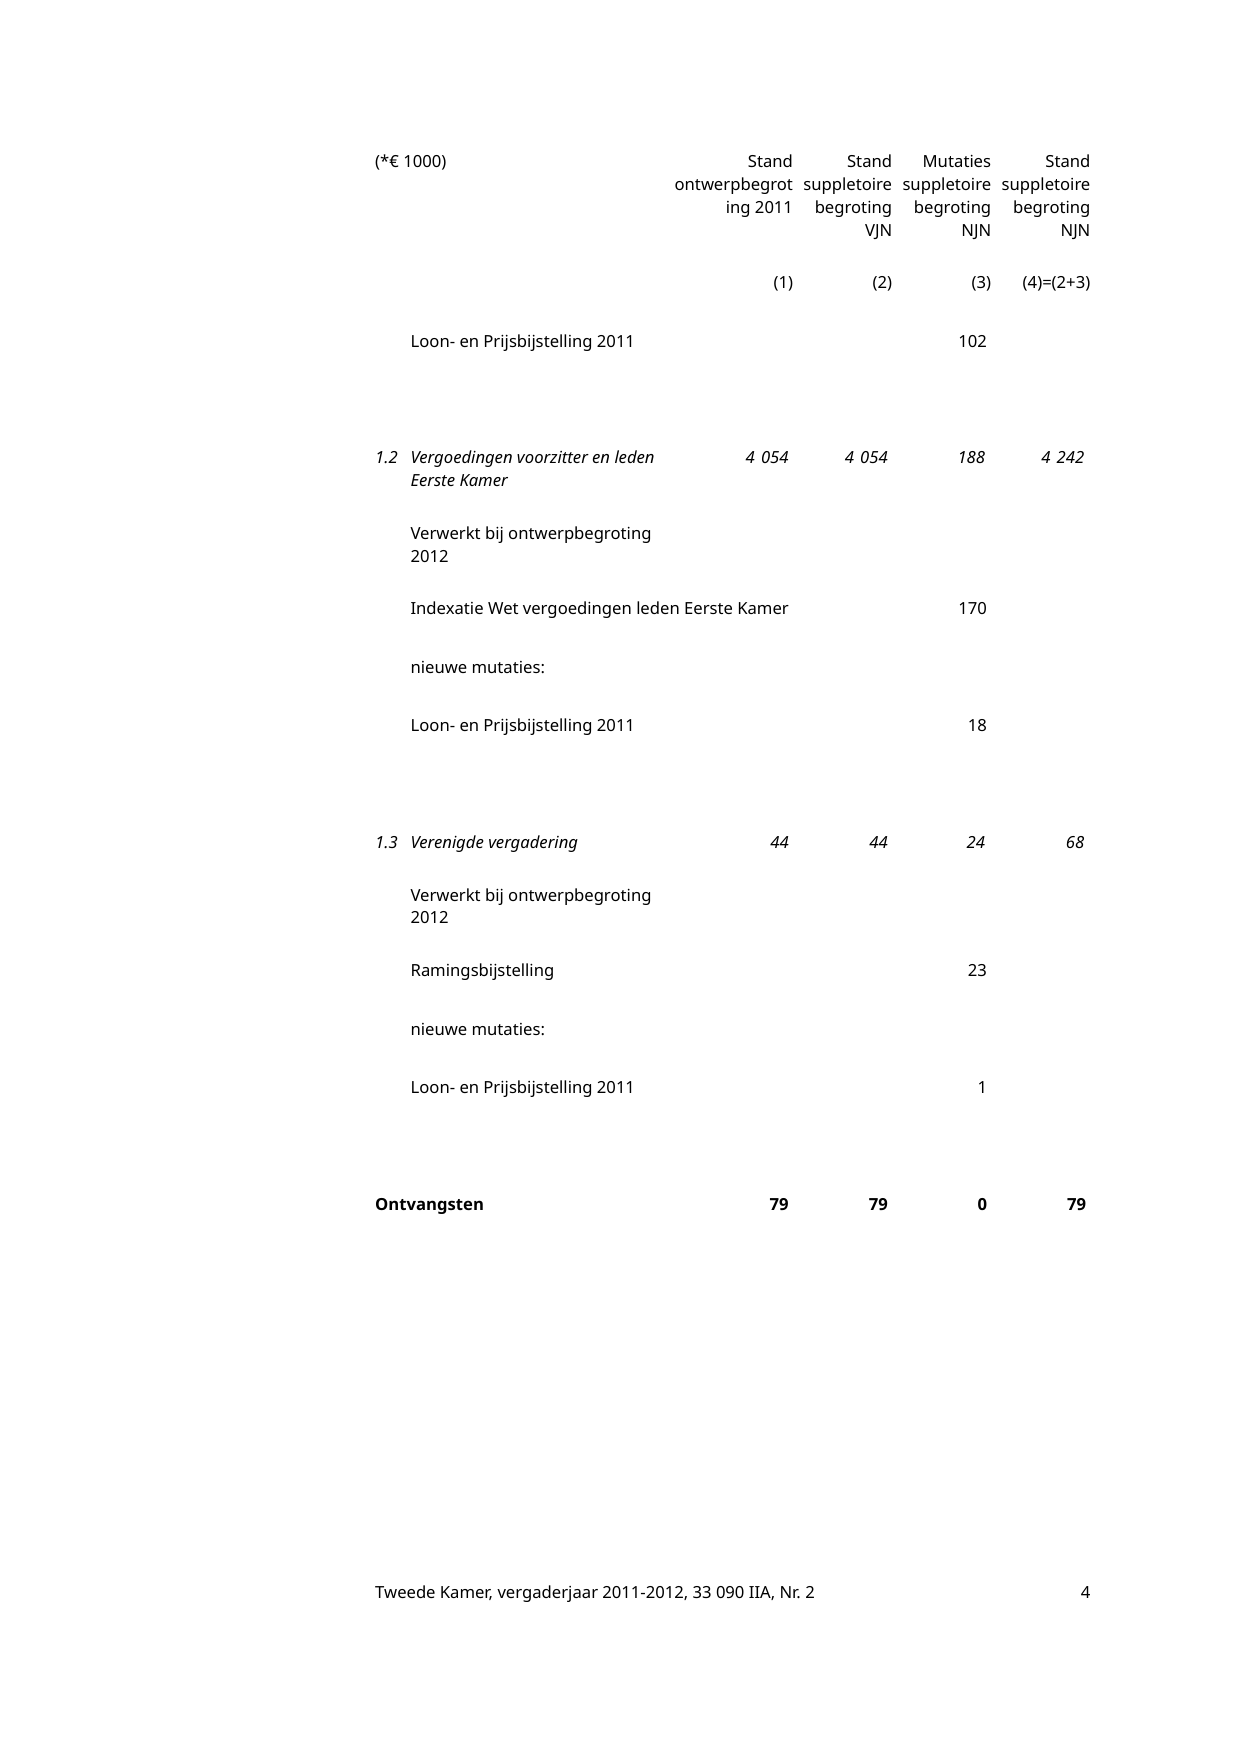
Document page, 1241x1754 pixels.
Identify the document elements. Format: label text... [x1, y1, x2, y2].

table_cell Verwerkt bij ontwerpbegroting 2012 [410, 884, 672, 959]
table_cell [793, 522, 892, 597]
table_cell [375, 884, 410, 959]
table_cell 170 [892, 597, 991, 655]
table_cell [991, 884, 1090, 959]
table_cell [375, 772, 410, 831]
table_cell nieuwe mutaties: [410, 1017, 672, 1076]
table_header Stand suppletoire begroting VJN [793, 150, 892, 271]
table_cell [410, 271, 672, 329]
table_cell [672, 329, 793, 388]
table_cell [375, 1076, 410, 1134]
table_cell [991, 1076, 1090, 1134]
table_cell [672, 388, 793, 446]
table_cell (3) [892, 271, 991, 329]
table_cell [793, 329, 892, 388]
table_cell [375, 1017, 410, 1076]
table_cell [991, 1134, 1090, 1193]
table_cell Loon- en Prijsbijstelling 2011 [410, 714, 672, 772]
table_cell [672, 772, 793, 831]
table_cell [410, 1134, 672, 1193]
table_cell 1.3 [375, 831, 410, 883]
table_cell [793, 772, 892, 831]
table_cell 68 [991, 831, 1090, 883]
table_cell [991, 1017, 1090, 1076]
table_cell 102 [892, 329, 991, 388]
table_cell 18 [892, 714, 991, 772]
table_cell [672, 884, 793, 959]
table_cell [892, 655, 991, 714]
table_cell [991, 655, 1090, 714]
table_cell 44 [672, 831, 793, 883]
table_cell [892, 522, 991, 597]
table_cell [672, 1017, 793, 1076]
table_cell [991, 959, 1090, 1017]
table_header Stand suppletoire begroting NJN [991, 150, 1090, 271]
table_header Stand ontwerpbegroting 2011 [672, 150, 793, 271]
table_cell 1 [892, 1076, 991, 1134]
table_header (*€ 1000) [375, 150, 672, 271]
table_cell Ramingsbijstelling [410, 959, 672, 1017]
table_cell 79 [991, 1193, 1090, 1245]
table_cell [672, 1134, 793, 1193]
table_cell [375, 655, 410, 714]
table_cell (1) [672, 271, 793, 329]
table_cell 1.2 [375, 446, 410, 522]
table_cell [672, 959, 793, 1017]
table_cell [991, 329, 1090, 388]
table_cell [375, 271, 410, 329]
table_cell nieuwe mutaties: [410, 655, 672, 714]
table_cell [375, 522, 410, 597]
table_cell [892, 1134, 991, 1193]
table_cell Verenigde vergadering [410, 831, 672, 883]
table_cell Ontvangsten [375, 1193, 672, 1245]
table_cell [793, 959, 892, 1017]
table_cell [672, 522, 793, 597]
table_cell [991, 522, 1090, 597]
table_cell [672, 1076, 793, 1134]
table_cell [793, 884, 892, 959]
table_cell 188 [892, 446, 991, 522]
table_cell Vergoedingen voorzitter en leden Eerste Kamer [410, 446, 672, 522]
table_cell [375, 388, 410, 446]
table_cell [375, 714, 410, 772]
table_cell 0 [892, 1193, 991, 1245]
table_cell [793, 1134, 892, 1193]
table_cell [892, 388, 991, 446]
table_cell Loon- en Prijsbijstelling 2011 [410, 1076, 672, 1134]
table_cell 4 242 [991, 446, 1090, 522]
table_cell [892, 884, 991, 959]
table_cell [793, 1017, 892, 1076]
table_cell 23 [892, 959, 991, 1017]
table_cell [991, 597, 1090, 655]
table_cell [672, 714, 793, 772]
table_cell (4)=(2+3) [991, 271, 1090, 329]
table_cell 79 [793, 1193, 892, 1245]
table_cell [375, 597, 410, 655]
table_cell [375, 959, 410, 1017]
table_cell (2) [793, 271, 892, 329]
table_cell [892, 772, 991, 831]
table_cell 4 054 [793, 446, 892, 522]
table_cell [991, 772, 1090, 831]
table_cell [793, 714, 892, 772]
table_cell [892, 1017, 991, 1076]
table_cell [793, 1076, 892, 1134]
table_header Mutaties suppletoire begroting NJN [892, 150, 991, 271]
table_cell [793, 597, 892, 655]
table_cell [672, 655, 793, 714]
table_cell [375, 1134, 410, 1193]
table_cell Verwerkt bij ontwerpbegroting 2012 [410, 522, 672, 597]
table_cell 24 [892, 831, 991, 883]
table_cell [375, 329, 410, 388]
table_cell [793, 388, 892, 446]
table_cell [793, 655, 892, 714]
table_cell [991, 388, 1090, 446]
table_cell 79 [672, 1193, 793, 1245]
table_cell Loon- en Prijsbijstelling 2011 [410, 329, 672, 388]
table_cell 4 054 [672, 446, 793, 522]
table_cell [410, 388, 672, 446]
table_cell 44 [793, 831, 892, 883]
table_cell [991, 714, 1090, 772]
table_cell Indexatie Wet vergoedingen leden Eerste Kamer [410, 597, 793, 655]
table_cell [410, 772, 672, 831]
